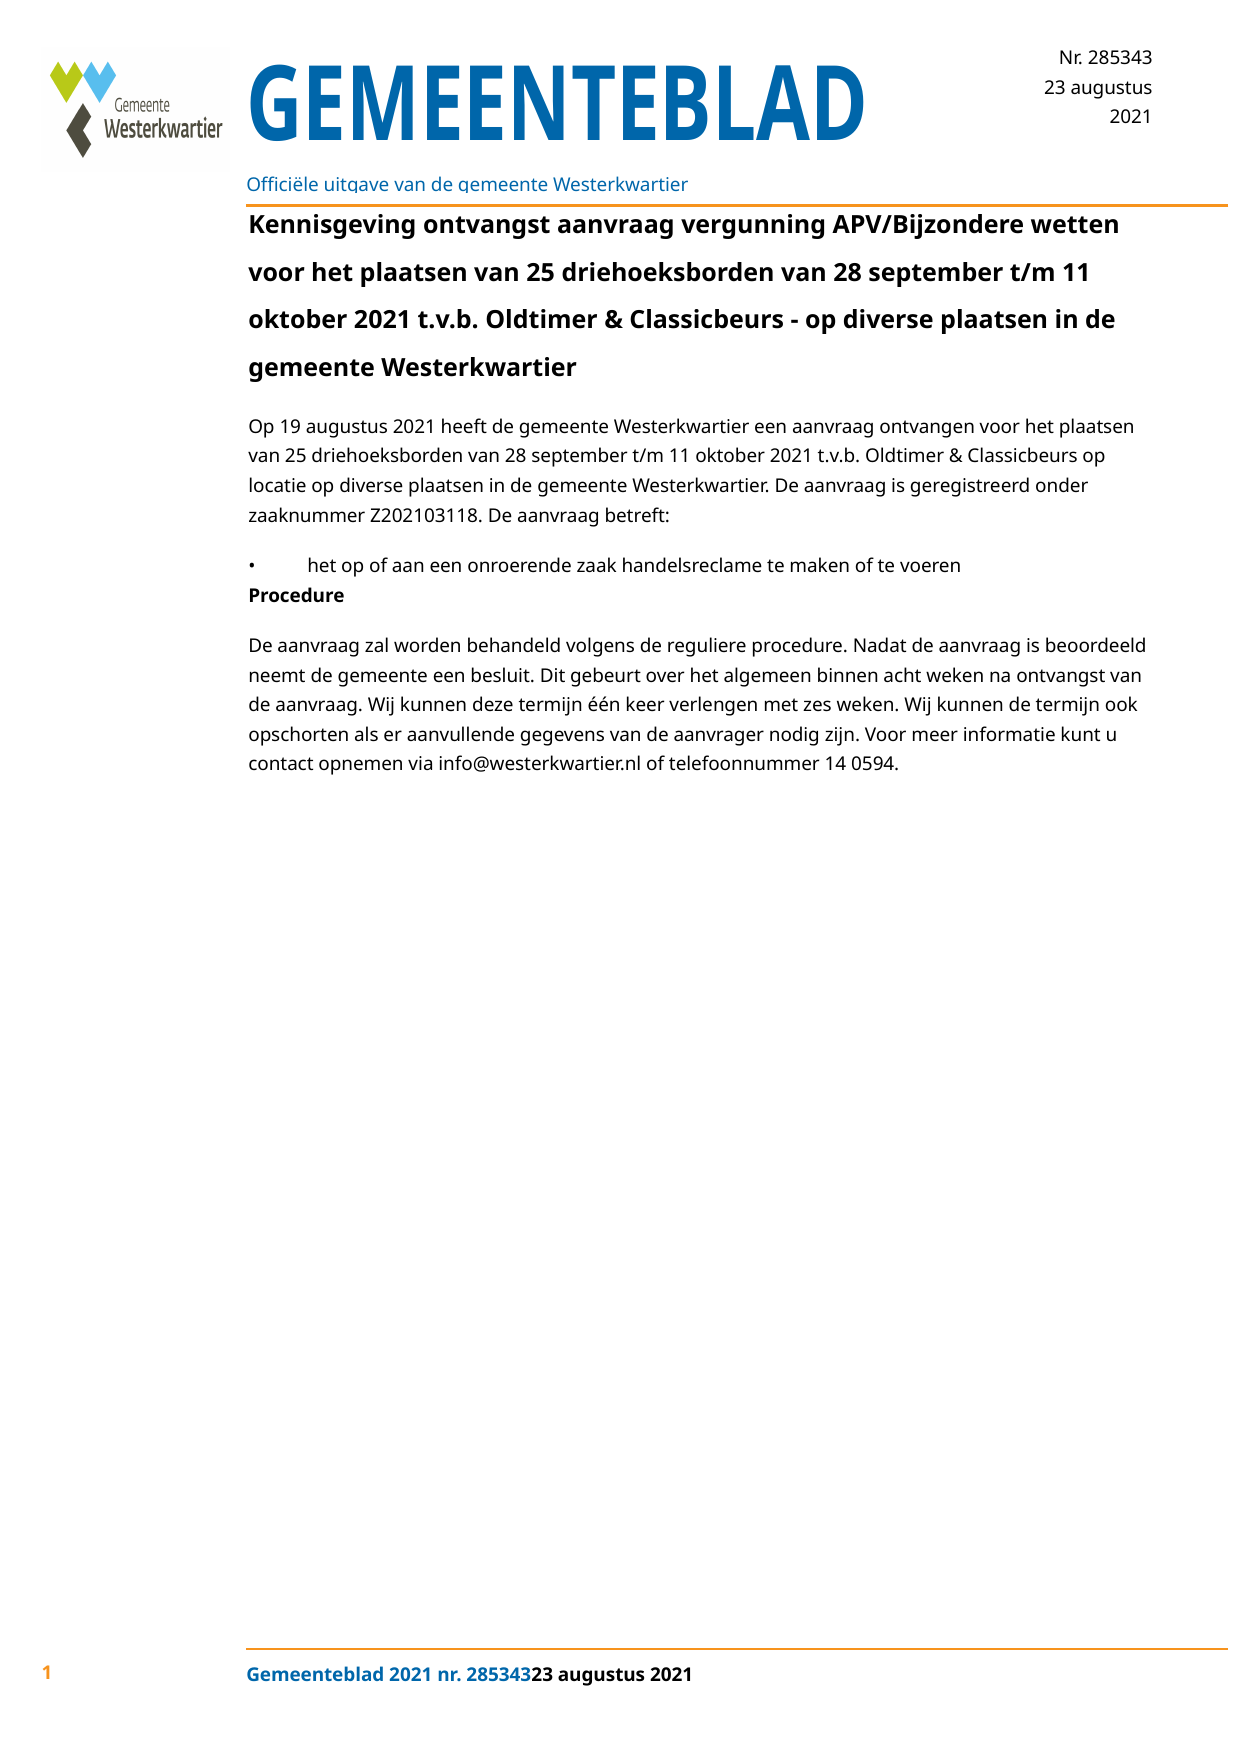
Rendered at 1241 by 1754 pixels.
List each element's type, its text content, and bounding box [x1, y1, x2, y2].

picture [41, 47, 231, 172]
text Procedure [248, 582, 1152, 608]
list het op of aan een onroerende zaak handelsreclame te maken of te voeren [248, 552, 1152, 578]
text Kennisgeving ontvangst aanvraag vergunning APV/Bijzondere wetten voor het plaatsen van 25 driehoeksborden van 28 september t/m 11 oktober 2021 t.v.b. Oldtimer & Classicbeurs - op diverse plaatsen in de gemeente Westerkwartier [248, 207, 1152, 384]
text Op 19 augustus 2021 heeft de gemeente Westerkwartier een aanvraag ontvangen voor het plaatsen van 25 driehoeksborden van 28 september t/m 11 oktober 2021 t.v.b. Oldtimer & Classicbeurs op locatie op diverse plaatsen in de gemeente Westerkwartier. De aanvraag is geregistreerd onder zaaknummer Z202103118. De aanvraag betreft: [248, 413, 1152, 528]
text De aanvraag zal worden behandeld volgens de reguliere procedure. Nadat de aanvraag is beoordeeld neemt de gemeente een besluit. Dit gebeurt over het algemeen binnen acht weken na ontvangst van de aanvraag. Wij kunnen deze termijn één keer verlengen met zes weken. Wij kunnen de termijn ook opschorten als er aanvullende gegevens van de aanvrager nodig zijn. Voor meer informatie kunt u contact opnemen via info@westerkwartier.nl of telefoonnummer 14 0594. [248, 632, 1152, 776]
